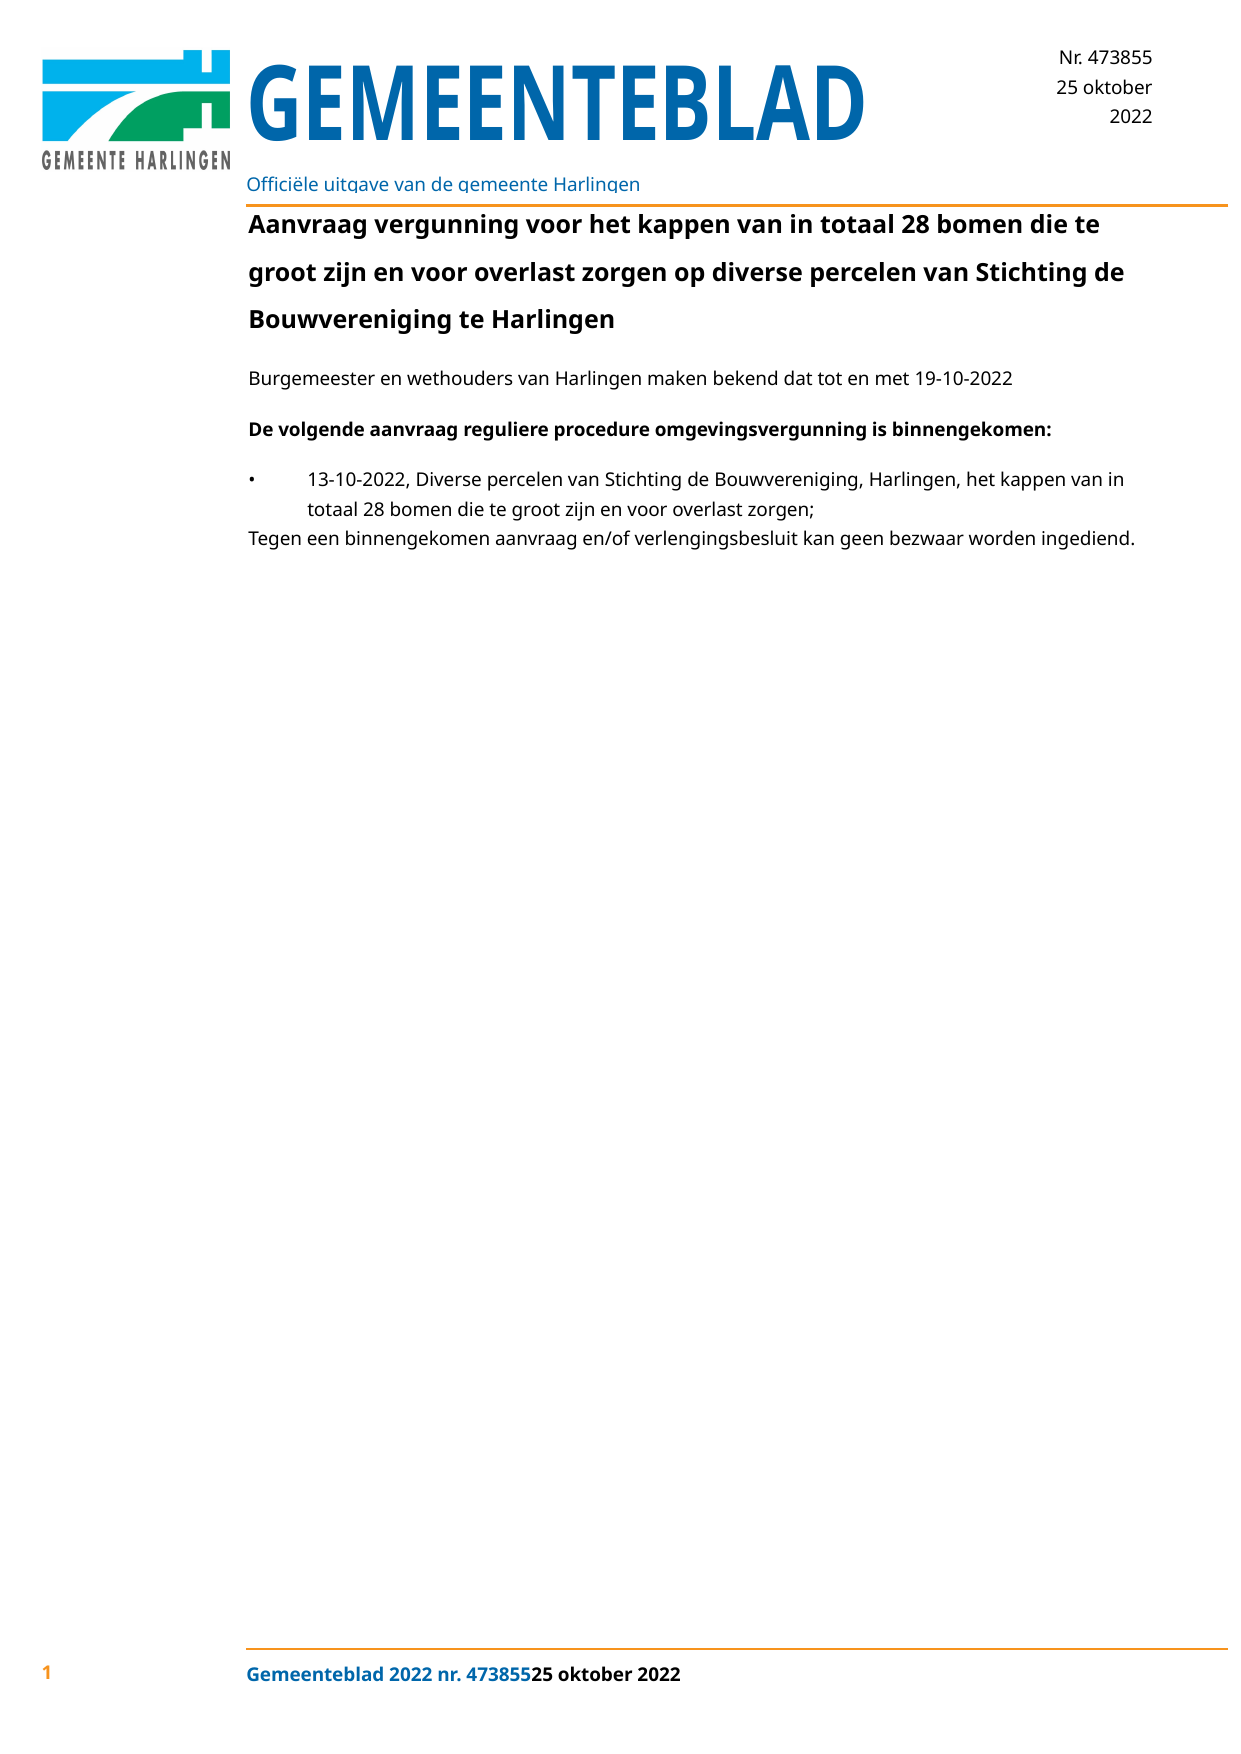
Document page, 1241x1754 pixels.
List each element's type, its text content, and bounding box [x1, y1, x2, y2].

text De volgende aanvraag reguliere procedure omgevingsvergunning is binnengekomen: [248, 416, 1152, 442]
text Burgemeester en wethouders van Harlingen maken bekend dat tot en met 19-10-2022 [248, 366, 1152, 391]
text Aanvraag vergunning voor het kappen van in totaal 28 bomen die te groot zijn en voor overlast zorgen op diverse percelen van Stichting de Bouwvereniging te Harlingen [248, 207, 1152, 336]
list 13-10-2022, Diverse percelen van Stichting de Bouwvereniging, Harlingen, het kappen van in totaal 28 bomen die te groot zijn en voor overlast zorgen; [248, 466, 1152, 522]
text Tegen een binnengekomen aanvraag en/of verlengingsbesluit kan geen bezwaar worden ingediend. [248, 526, 1152, 551]
picture [41, 47, 231, 172]
